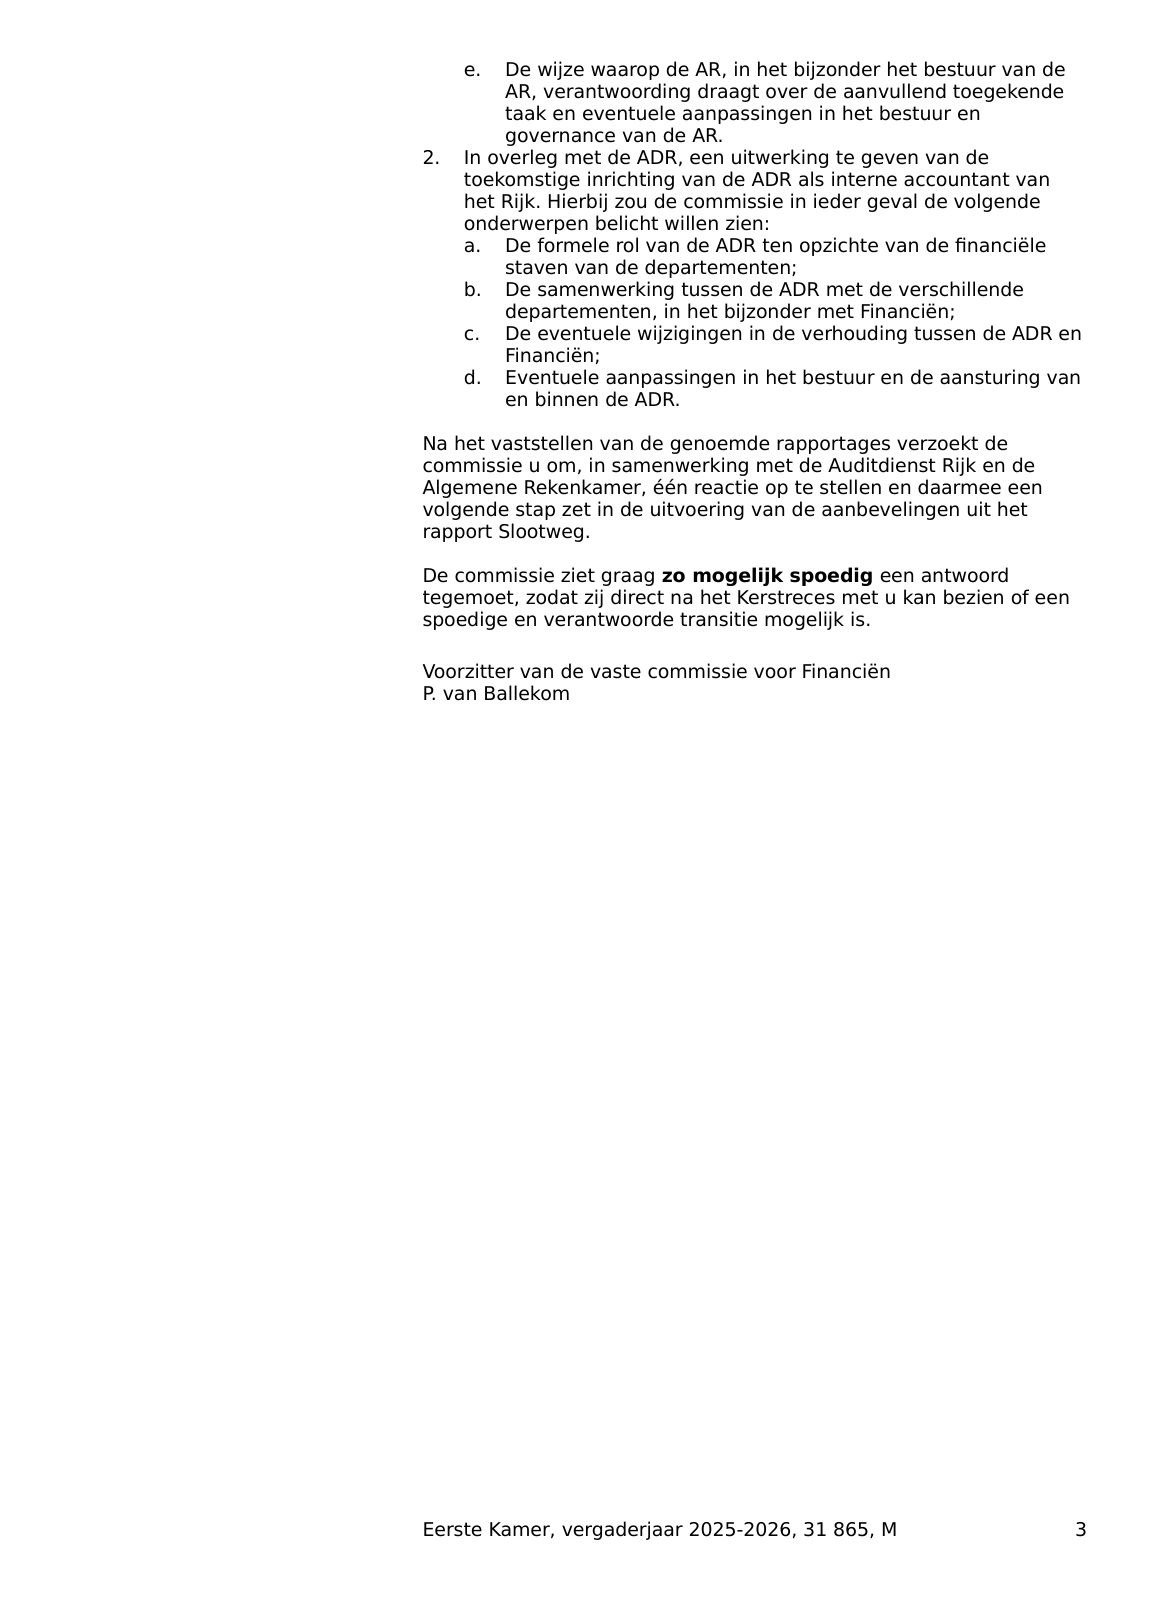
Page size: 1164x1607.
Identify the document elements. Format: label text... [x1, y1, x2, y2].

text De commissie ziet graag zo mogelijk spoedig een antwoord tegemoet, zodat zij direct na het Kerstreces met u kan bezien of een spoedige en verantwoorde transitie mogelijk is. [422, 565, 1087, 631]
text Voorzitter van de vaste commissie voor Financiën P. van Ballekom [422, 661, 1087, 705]
text a. De formele rol van de ADR ten opzichte van de financiële staven van de departementen; [464, 235, 1087, 279]
text c. De eventuele wijzigingen in de verhouding tussen de ADR en Financiën; [464, 323, 1087, 367]
text 2. In overleg met de ADR, een uitwerking te geven van de toekomstige inrichting van de ADR als interne accountant van het Rijk. Hierbij zou de commissie in ieder geval de volgende onderwerpen belicht willen zien: [422, 147, 1087, 235]
text d. Eventuele aanpassingen in het bestuur en de aansturing van en binnen de ADR. [464, 367, 1087, 411]
text Na het vaststellen van de genoemde rapportages verzoekt de commissie u om, in samenwerking met de Auditdienst Rijk en de Algemene Rekenkamer, één reactie op te stellen en daarmee een volgende stap zet in de uitvoering van de aanbevelingen uit het rapport Slootweg. [422, 433, 1087, 543]
text b. De samenwerking tussen de ADR met de verschillende departementen, in het bijzonder met Financiën; [464, 279, 1087, 323]
text e. De wijze waarop de AR, in het bijzonder het bestuur van de AR, verantwoording draagt over de aanvullend toegekende taak en eventuele aanpassingen in het bestuur en governance van de AR. [464, 59, 1087, 147]
